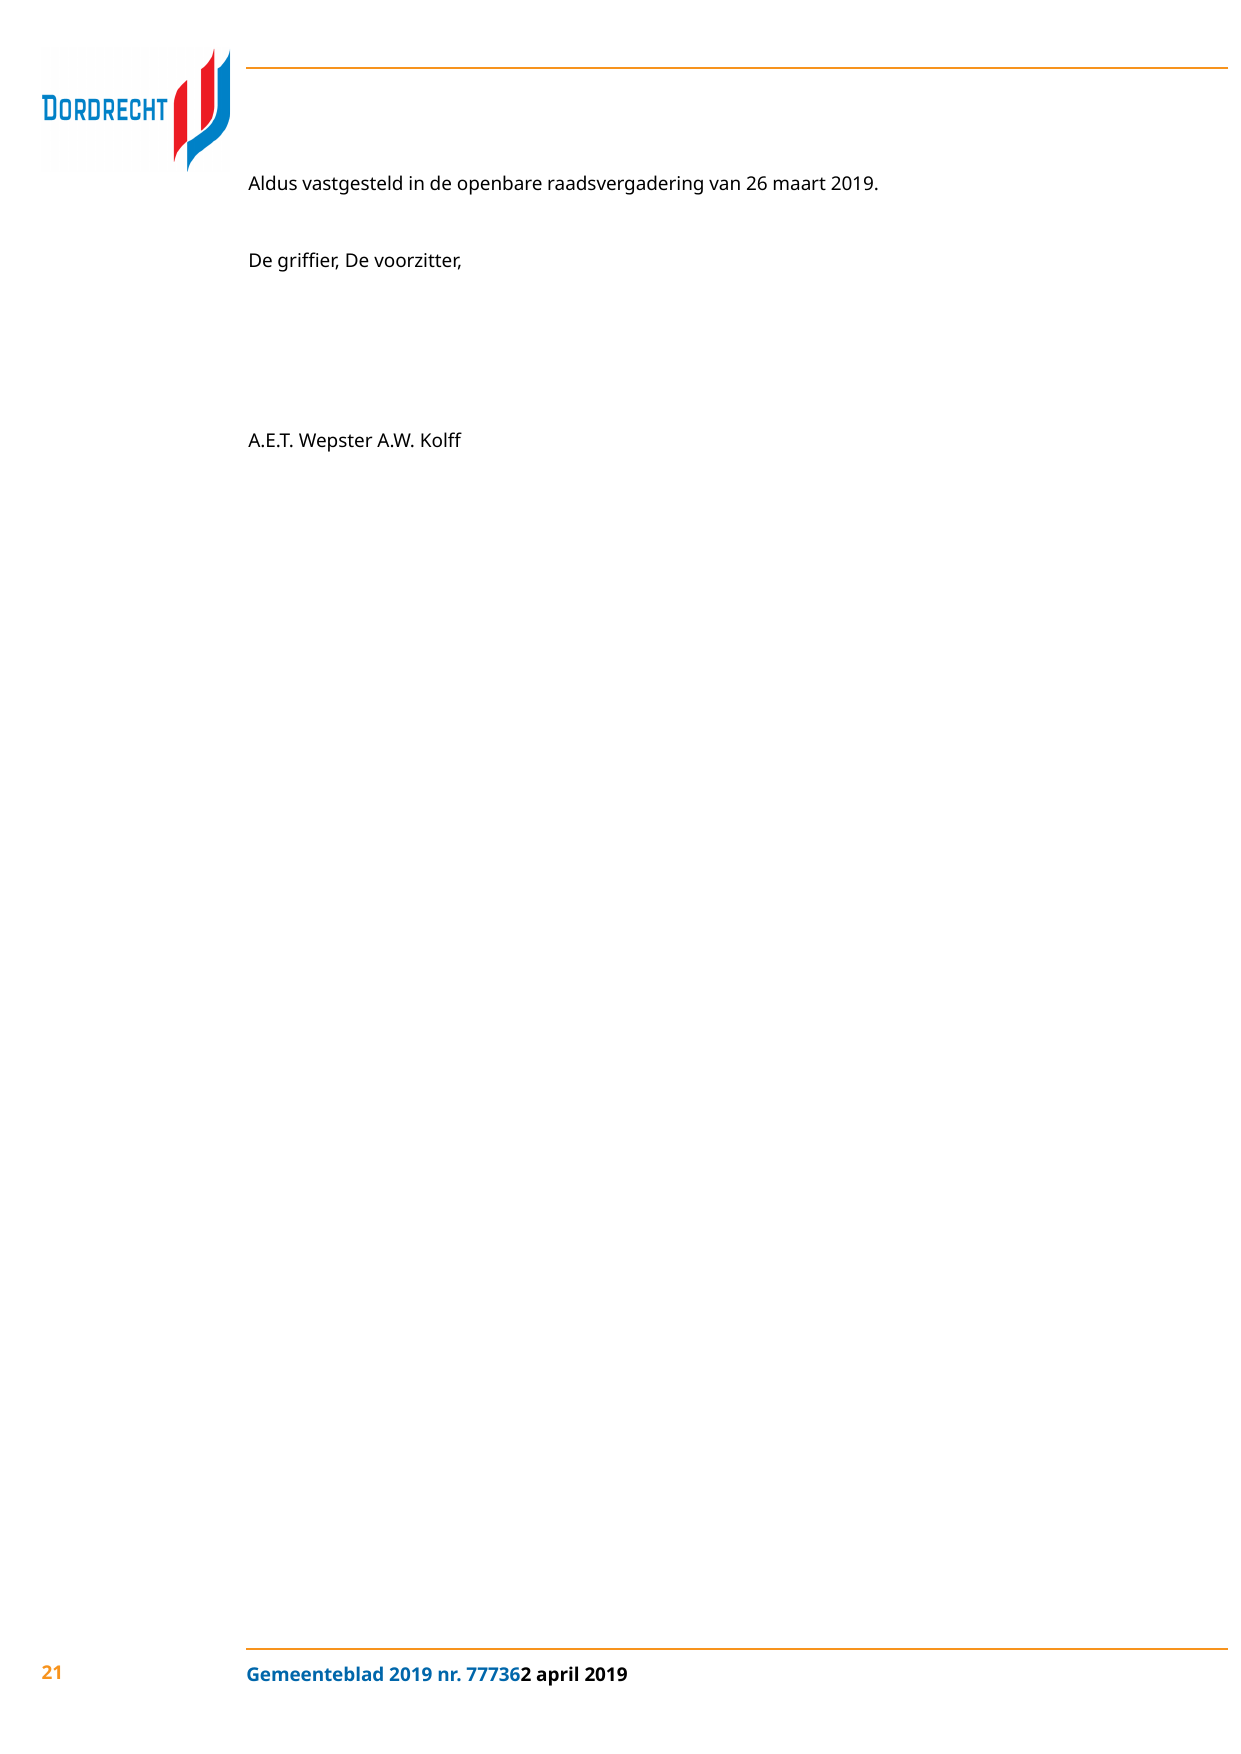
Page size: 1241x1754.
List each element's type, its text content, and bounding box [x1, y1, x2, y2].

text A.E.T. Wepster A.W. Kolff [248, 427, 1152, 453]
text Aldus vastgesteld in de openbare raadsvergadering van 26 maart 2019. [248, 170, 1152, 196]
text De griffier, De voorzitter, [248, 247, 1152, 273]
picture [41, 47, 231, 172]
